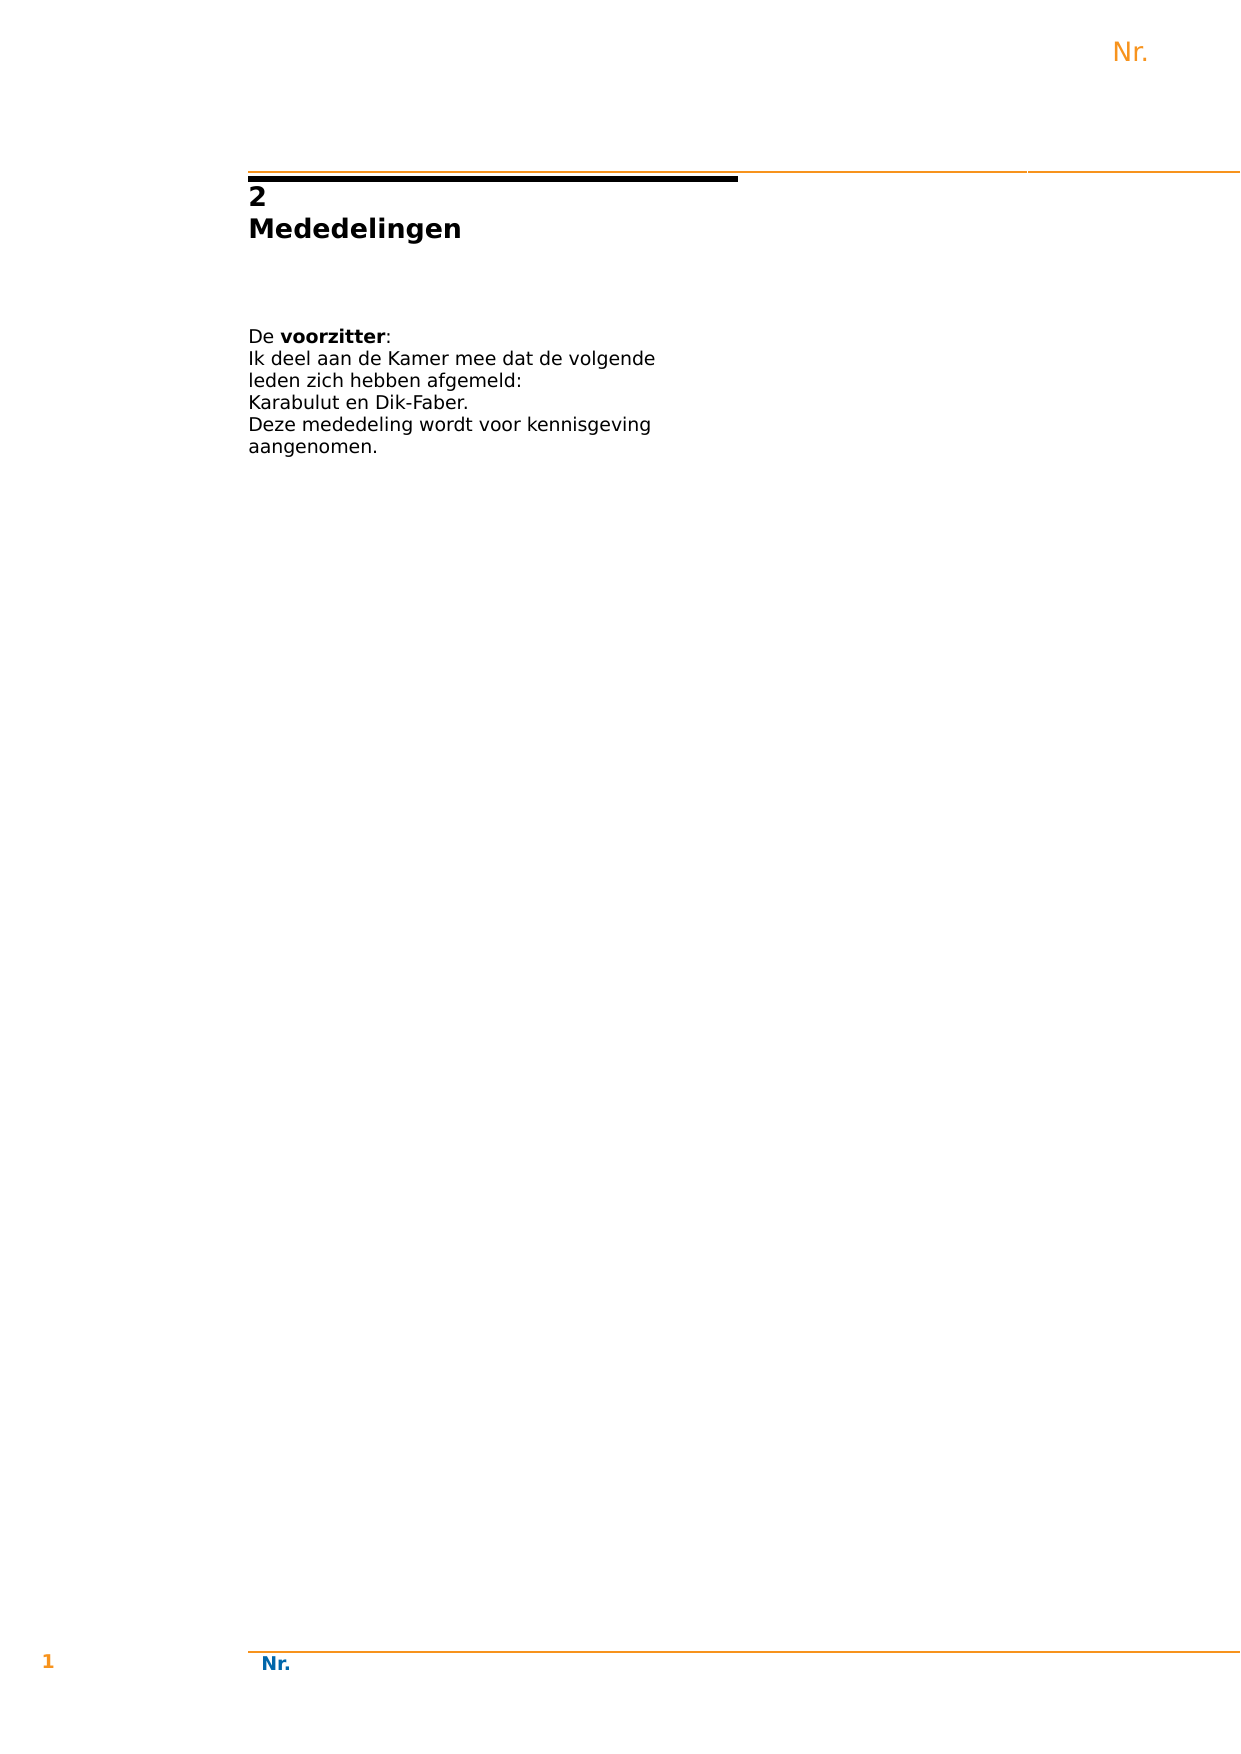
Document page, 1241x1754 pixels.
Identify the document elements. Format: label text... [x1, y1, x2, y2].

text Karabulut en Dik-Faber. [248, 392, 691, 414]
title 2 Mededelingen [248, 182, 691, 244]
text De voorzitter: [248, 326, 691, 348]
text Ik deel aan de Kamer mee dat de volgende leden zich hebben afgemeld: [248, 348, 691, 392]
text Deze mededeling wordt voor kennisgeving aangenomen. [248, 414, 691, 458]
